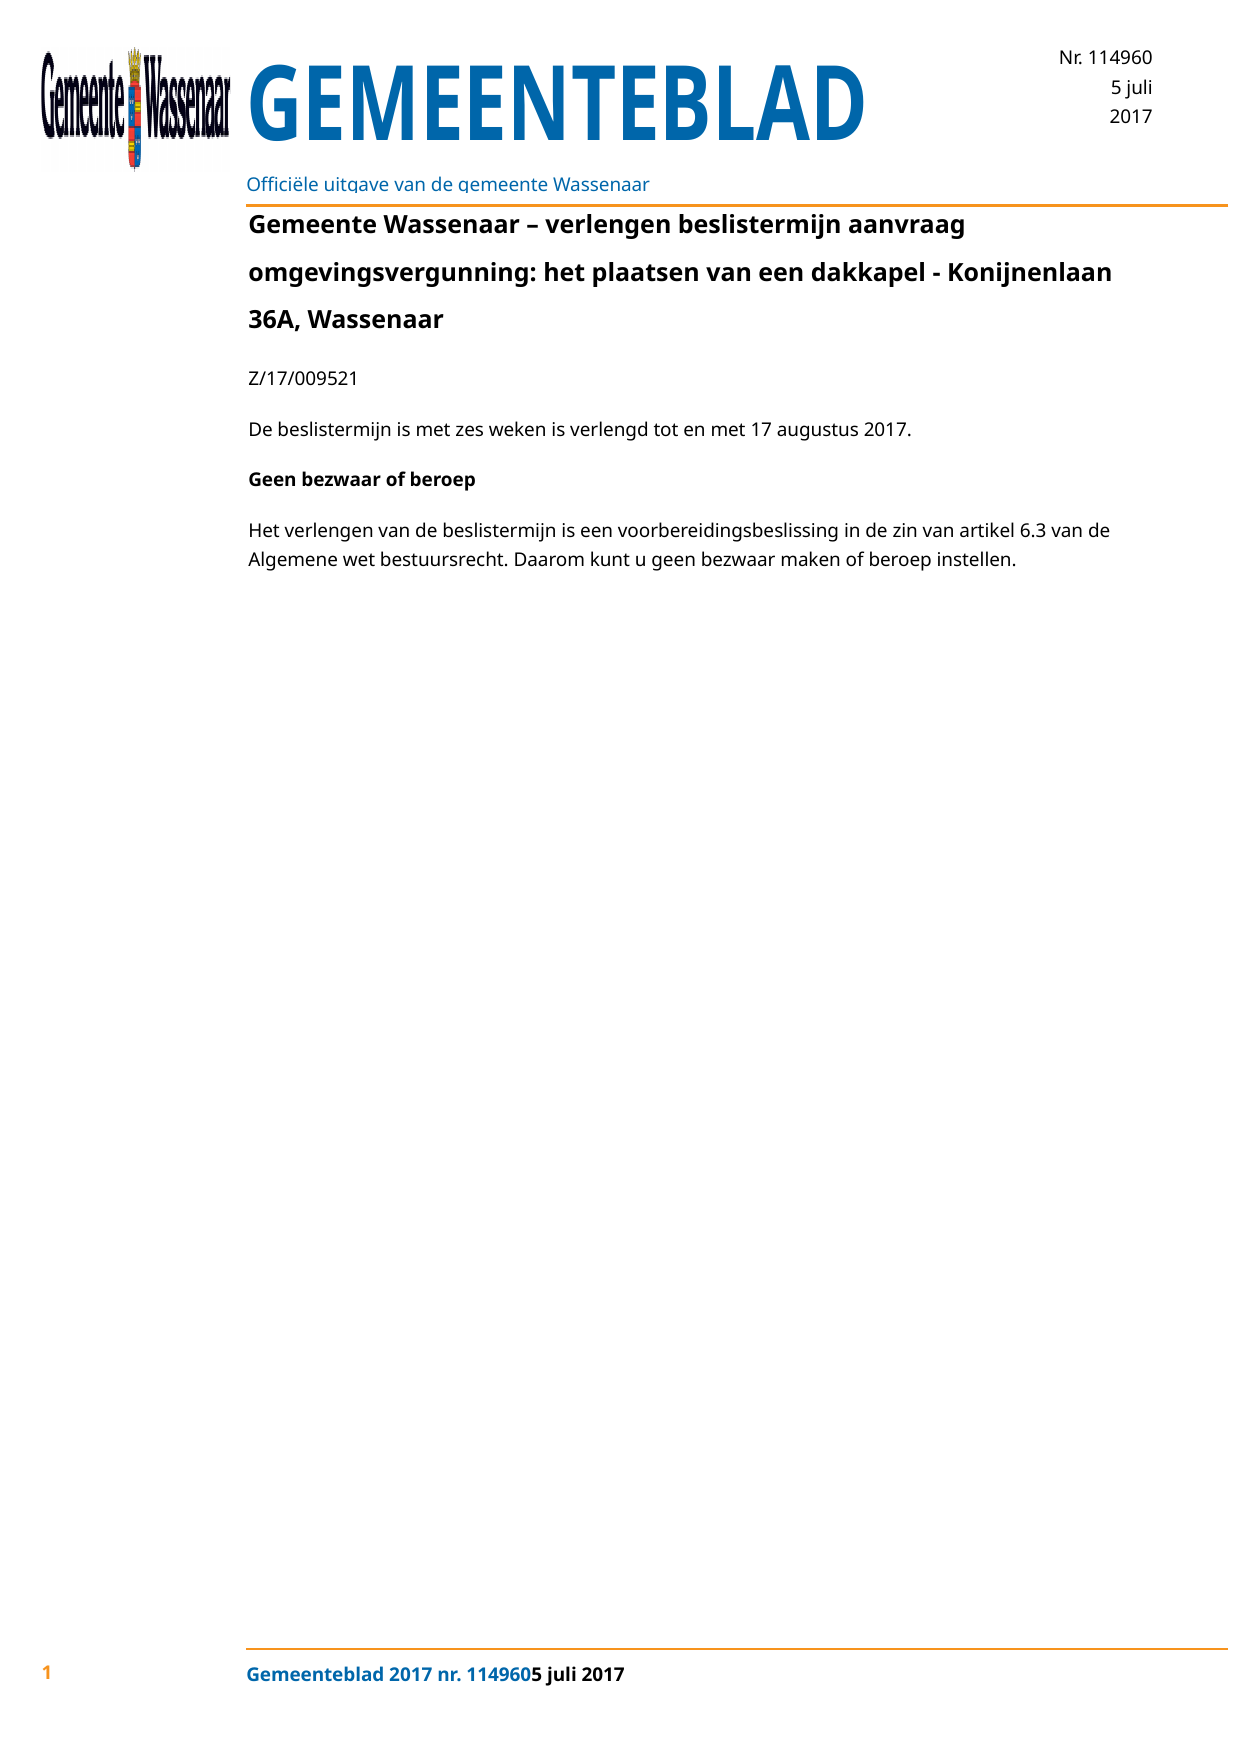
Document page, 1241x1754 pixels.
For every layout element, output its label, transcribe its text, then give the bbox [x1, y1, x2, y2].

picture [41, 47, 231, 172]
text Gemeente Wassenaar – verlengen beslistermijn aanvraag omgevingsvergunning: het plaatsen van een dakkapel - Konijnenlaan 36A, Wassenaar [248, 207, 1152, 336]
text De beslistermijn is met zes weken is verlengd tot en met 17 augustus 2017. [248, 416, 1152, 442]
text Het verlengen van de beslistermijn is een voorbereidingsbeslissing in de zin van artikel 6.3 van de Algemene wet bestuursrecht. Daarom kunt u geen bezwaar maken of beroep instellen. [248, 517, 1152, 572]
text Z/17/009521 [248, 366, 1152, 391]
text Geen bezwaar of beroep [248, 466, 1152, 492]
